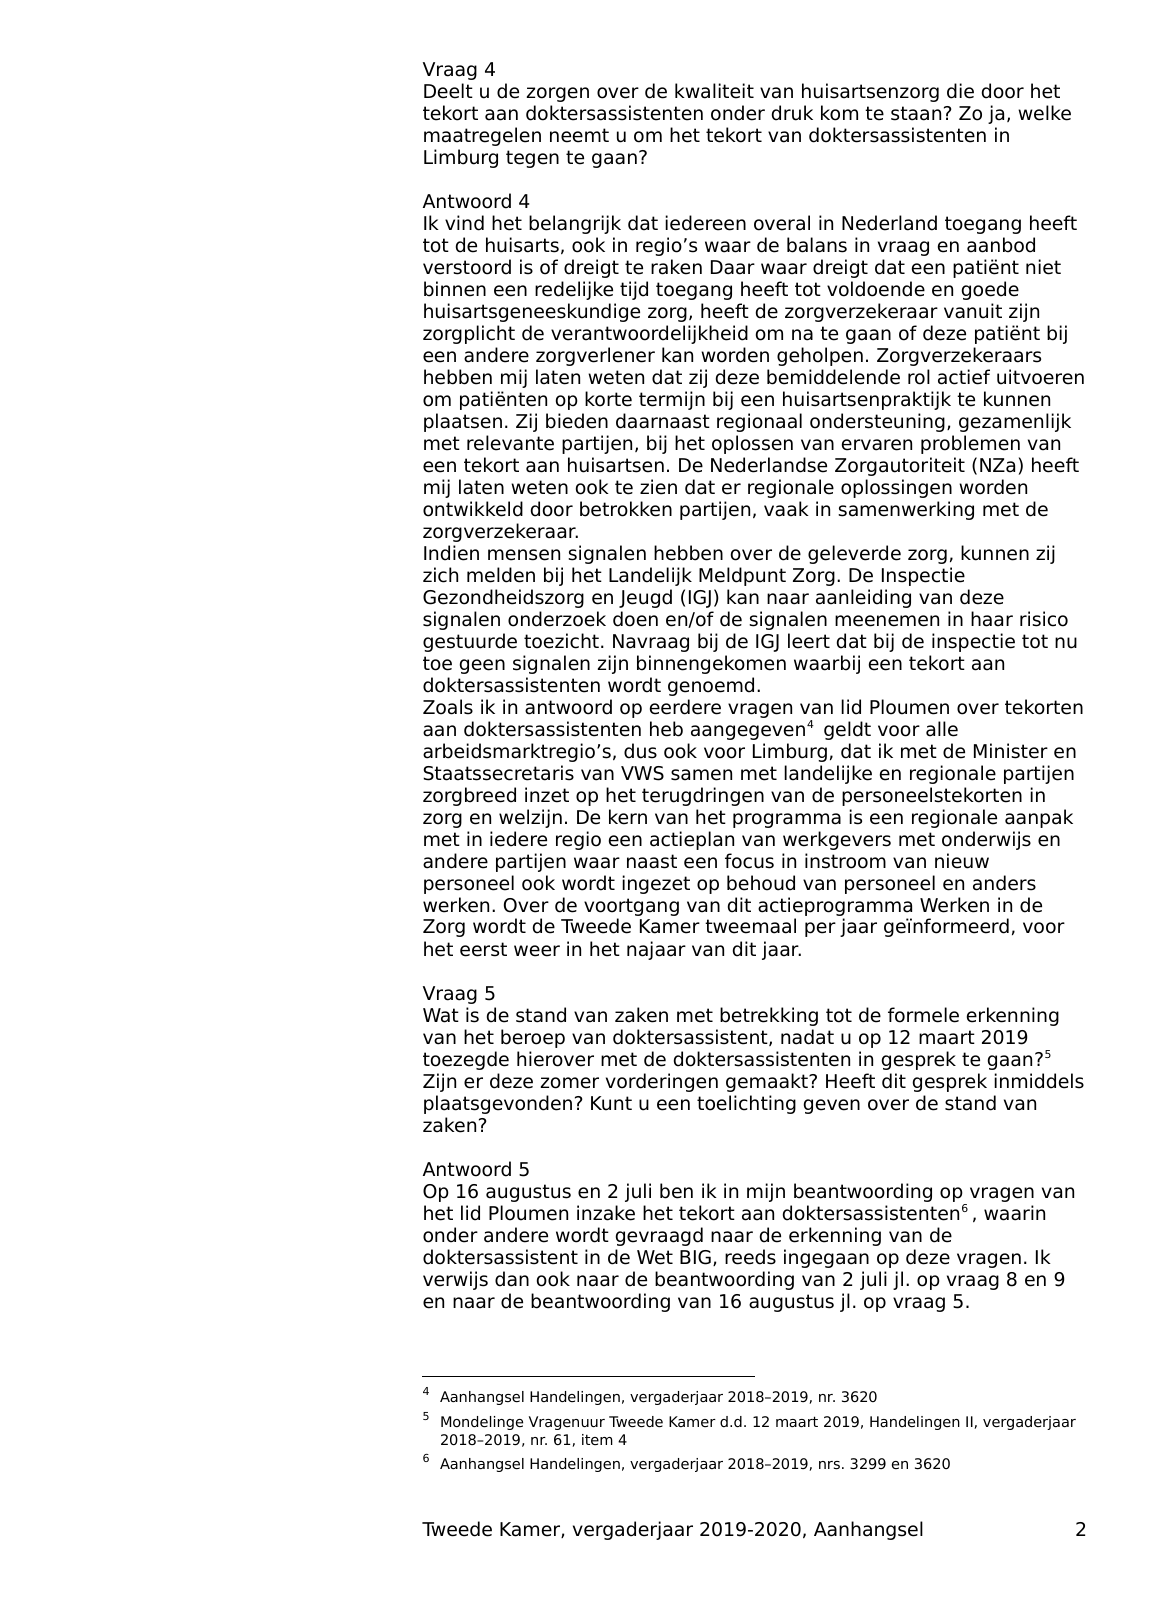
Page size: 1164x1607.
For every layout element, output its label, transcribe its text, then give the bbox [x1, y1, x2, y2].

text Mondelinge Vragenuur Tweede Kamer d.d. 12 maart 2019, Handelingen II, vergaderjaar 2018–2019, nr. 61, item 4 [422, 1410, 1087, 1449]
text Vraag 4 [422, 59, 1087, 81]
text Vraag 5 [422, 983, 1087, 1004]
text Ik vind het belangrijk dat iedereen overal in Nederland toegang heeft tot de huisarts, ook in regio’s waar de balans in vraag en aanbod verstoord is of dreigt te raken Daar waar dreigt dat een patiënt niet binnen een redelijke tijd toegang heeft tot voldoende en goede huisartsgeneeskundige zorg, heeft de zorgverzekeraar vanuit zijn zorgplicht de verantwoordelijkheid om na te gaan of deze patiënt bij een andere zorgverlener kan worden geholpen. Zorgverzekeraars hebben mij laten weten dat zij deze bemiddelende rol actief uitvoeren om patiënten op korte termijn bij een huisartsenpraktijk te kunnen plaatsen. Zij bieden daarnaast regionaal ondersteuning, gezamenlijk met relevante partijen, bij het oplossen van ervaren problemen van een tekort aan huisartsen. De Nederlandse Zorgautoriteit (NZa) heeft mij laten weten ook te zien dat er regionale oplossingen worden ontwikkeld door betrokken partijen, vaak in samenwerking met de zorgverzekeraar. [422, 213, 1087, 543]
text Op 16 augustus en 2 juli ben ik in mijn beantwoording op vragen van het lid Ploumen inzake het tekort aan doktersassistenten, waarin onder andere wordt gevraagd naar de erkenning van de doktersassistent in de Wet BIG, reeds ingegaan op deze vragen. Ik verwijs dan ook naar de beantwoording van 2 juli jl. op vraag 8 en 9 en naar de beantwoording van 16 augustus jl. op vraag 5. [422, 1181, 1087, 1312]
text Antwoord 4 [422, 191, 1087, 213]
text Deelt u de zorgen over de kwaliteit van huisartsenzorg die door het tekort aan doktersassistenten onder druk kom te staan? Zo ja, welke maatregelen neemt u om het tekort van doktersassistenten in Limburg tegen te gaan? [422, 81, 1087, 169]
text Aanhangsel Handelingen, vergaderjaar 2018–2019, nrs. 3299 en 3620 [422, 1452, 1087, 1474]
text Wat is de stand van zaken met betrekking tot de formele erkenning van het beroep van doktersassistent, nadat u op 12 maart 2019 toezegde hierover met de doktersassistenten in gesprek te gaan? Zijn er deze zomer vorderingen gemaakt? Heeft dit gesprek inmiddels plaatsgevonden? Kunt u een toelichting geven over de stand van zaken? [422, 1004, 1087, 1136]
text Antwoord 5 [422, 1159, 1087, 1181]
text Aanhangsel Handelingen, vergaderjaar 2018–2019, nr. 3620 [422, 1385, 1087, 1407]
text Indien mensen signalen hebben over de geleverde zorg, kunnen zij zich melden bij het Landelijk Meldpunt Zorg. De Inspectie Gezondheidszorg en Jeugd (IGJ) kan naar aanleiding van deze signalen onderzoek doen en/of de signalen meenemen in haar risico gestuurde toezicht. Navraag bij de IGJ leert dat bij de inspectie tot nu toe geen signalen zijn binnengekomen waarbij een tekort aan doktersassistenten wordt genoemd. [422, 543, 1087, 697]
text Zoals ik in antwoord op eerdere vragen van lid Ploumen over tekorten aan doktersassistenten heb aangegeven geldt voor alle arbeidsmarktregio’s, dus ook voor Limburg, dat ik met de Minister en Staatssecretaris van VWS samen met landelijke en regionale partijen zorgbreed inzet op het terugdringen van de personeelstekorten in zorg en welzijn. De kern van het programma is een regionale aanpak met in iedere regio een actieplan van werkgevers met onderwijs en andere partijen waar naast een focus in instroom van nieuw personeel ook wordt ingezet op behoud van personeel en anders werken. Over de voortgang van dit actieprogramma Werken in de Zorg wordt de Tweede Kamer tweemaal per jaar geïnformeerd, voor het eerst weer in het najaar van dit jaar. [422, 697, 1087, 960]
